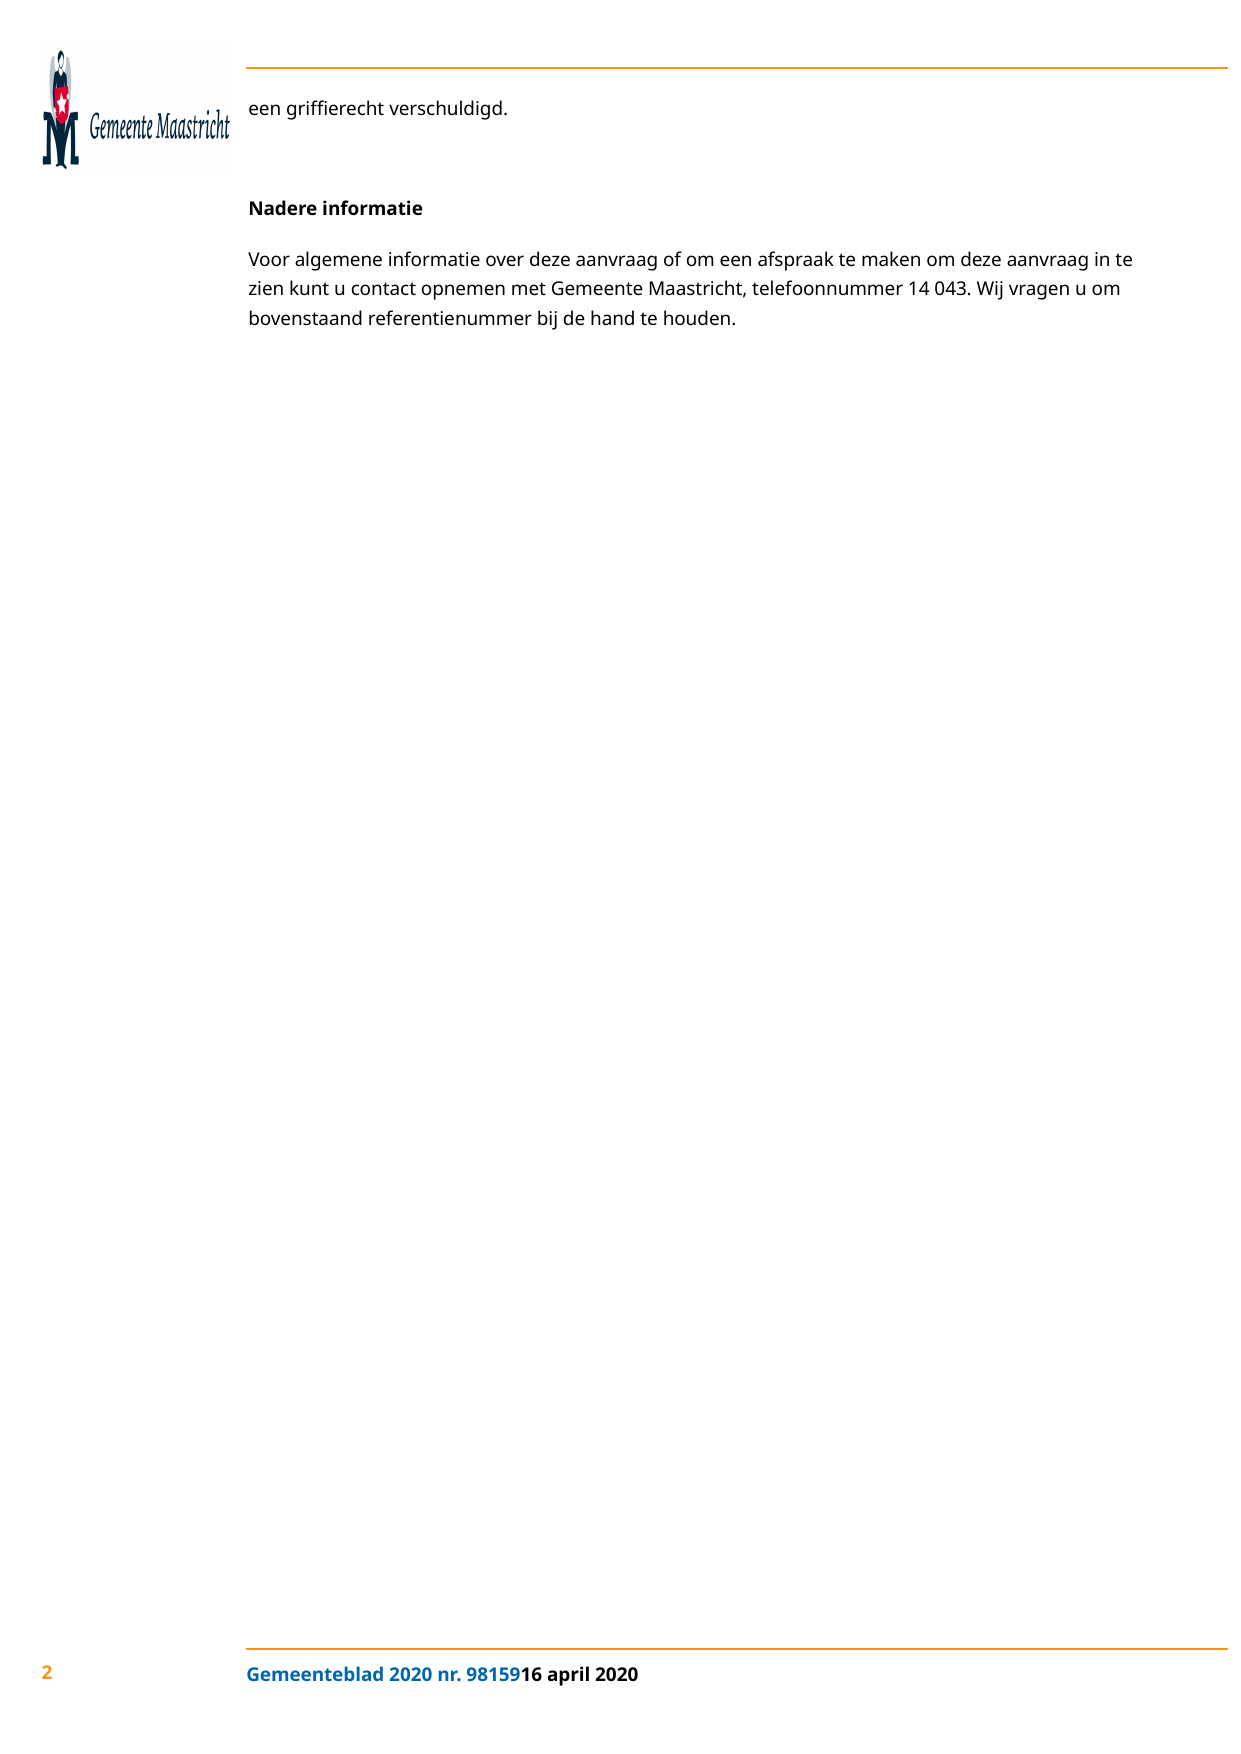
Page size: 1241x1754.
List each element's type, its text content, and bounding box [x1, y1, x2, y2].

text Nadere informatie [248, 196, 1152, 221]
picture [41, 47, 231, 172]
text Voor algemene informatie over deze aanvraag of om een afspraak te maken om deze aanvraag in te zien kunt u contact opnemen met Gemeente Maastricht, telefoonnummer 14 043. Wij vragen u om bovenstaand referentienummer bij de hand te houden. [248, 246, 1152, 331]
text een griffierecht verschuldigd. [248, 95, 1152, 121]
